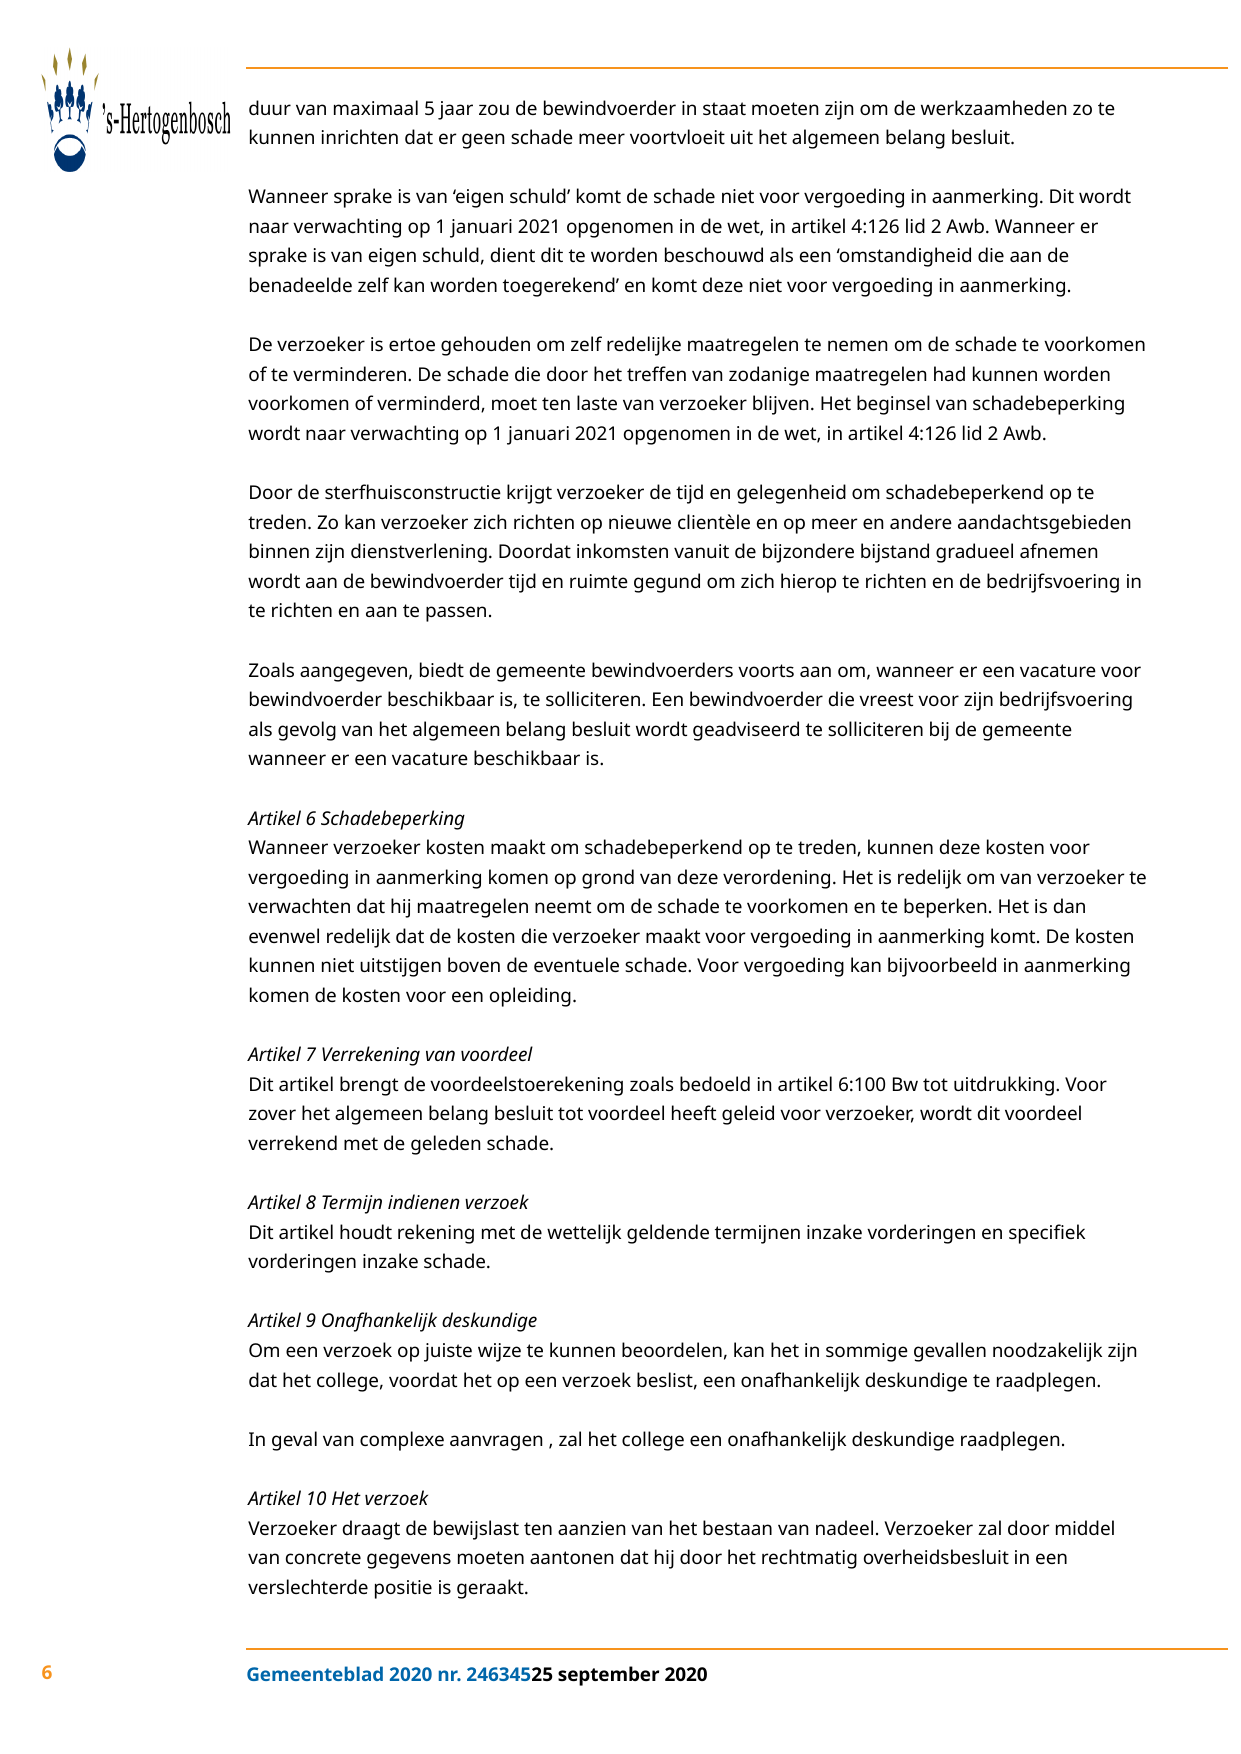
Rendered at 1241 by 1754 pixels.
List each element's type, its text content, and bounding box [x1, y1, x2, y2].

picture [41, 47, 231, 172]
text Dit artikel houdt rekening met de wettelijk geldende termijnen inzake vorderingen en specifiek vorderingen inzake schade. [248, 1219, 1152, 1274]
text Artikel 7 Verrekening van voordeel [248, 1041, 1152, 1067]
text In geval van complexe aanvragen , zal het college een onafhankelijk deskundige raadplegen. [248, 1426, 1152, 1452]
text duur van maximaal 5 jaar zou de bewindvoerder in staat moeten zijn om de werkzaamheden zo te kunnen inrichten dat er geen schade meer voortvloeit uit het algemeen belang besluit. [248, 95, 1152, 150]
text Artikel 10 Het verzoek [248, 1485, 1152, 1511]
text Wanneer verzoeker kosten maakt om schadebeperkend op te treden, kunnen deze kosten voor vergoeding in aanmerking komen op grond van deze verordening. Het is redelijk om van verzoeker te verwachten dat hij maatregelen neemt om de schade te voorkomen en te beperken. Het is dan evenwel redelijk dat de kosten die verzoeker maakt voor vergoeding in aanmerking komt. De kosten kunnen niet uitstijgen boven de eventuele schade. Voor vergoeding kan bijvoorbeeld in aanmerking komen de kosten voor een opleiding. [248, 834, 1152, 1008]
text Om een verzoek op juiste wijze te kunnen beoordelen, kan het in sommige gevallen noodzakelijk zijn dat het college, voordat het op een verzoek beslist, een onafhankelijk deskundige te raadplegen. [248, 1337, 1152, 1393]
text Verzoeker draagt de bewijslast ten aanzien van het bestaan van nadeel. Verzoeker zal door middel van concrete gegevens moeten aantonen dat hij door het rechtmatig overheidsbesluit in een verslechterde positie is geraakt. [248, 1515, 1152, 1600]
text Zoals aangegeven, biedt de gemeente bewindvoerders voorts aan om, wanneer er een vacature voor bewindvoerder beschikbaar is, te solliciteren. Een bewindvoerder die vreest voor zijn bedrijfsvoering als gevolg van het algemeen belang besluit wordt geadviseerd te solliciteren bij de gemeente wanneer er een vacature beschikbaar is. [248, 657, 1152, 771]
text Door de sterfhuisconstructie krijgt verzoeker de tijd en gelegenheid om schadebeperkend op te treden. Zo kan verzoeker zich richten op nieuwe clientèle en op meer en andere aandachtsgebieden binnen zijn dienstverlening. Doordat inkomsten vanuit de bijzondere bijstand gradueel afnemen wordt aan de bewindvoerder tijd en ruimte gegund om zich hierop te richten en de bedrijfsvoering in te richten en aan te passen. [248, 479, 1152, 623]
text Artikel 9 Onafhankelijk deskundige [248, 1308, 1152, 1333]
text De verzoeker is ertoe gehouden om zelf redelijke maatregelen te nemen om de schade te voorkomen of te verminderen. De schade die door het treffen van zodanige maatregelen had kunnen worden voorkomen of verminderd, moet ten laste van verzoeker blijven. Het beginsel van schadebeperking wordt naar verwachting op 1 januari 2021 opgenomen in de wet, in artikel 4:126 lid 2 Awb. [248, 331, 1152, 446]
text Wanneer sprake is van ‘eigen schuld’ komt de schade niet voor vergoeding in aanmerking. Dit wordt naar verwachting op 1 januari 2021 opgenomen in de wet, in artikel 4:126 lid 2 Awb. Wanneer er sprake is van eigen schuld, dient dit te worden beschouwd als een ‘omstandigheid die aan de benadeelde zelf kan worden toegerekend’ en komt deze niet voor vergoeding in aanmerking. [248, 183, 1152, 298]
text Dit artikel brengt de voordeelstoerekening zoals bedoeld in artikel 6:100 Bw tot uitdrukking. Voor zover het algemeen belang besluit tot voordeel heeft geleid voor verzoeker, wordt dit voordeel verrekend met de geleden schade. [248, 1071, 1152, 1156]
text Artikel 6 Schadebeperking [248, 805, 1152, 831]
text Artikel 8 Termijn indienen verzoek [248, 1189, 1152, 1215]
